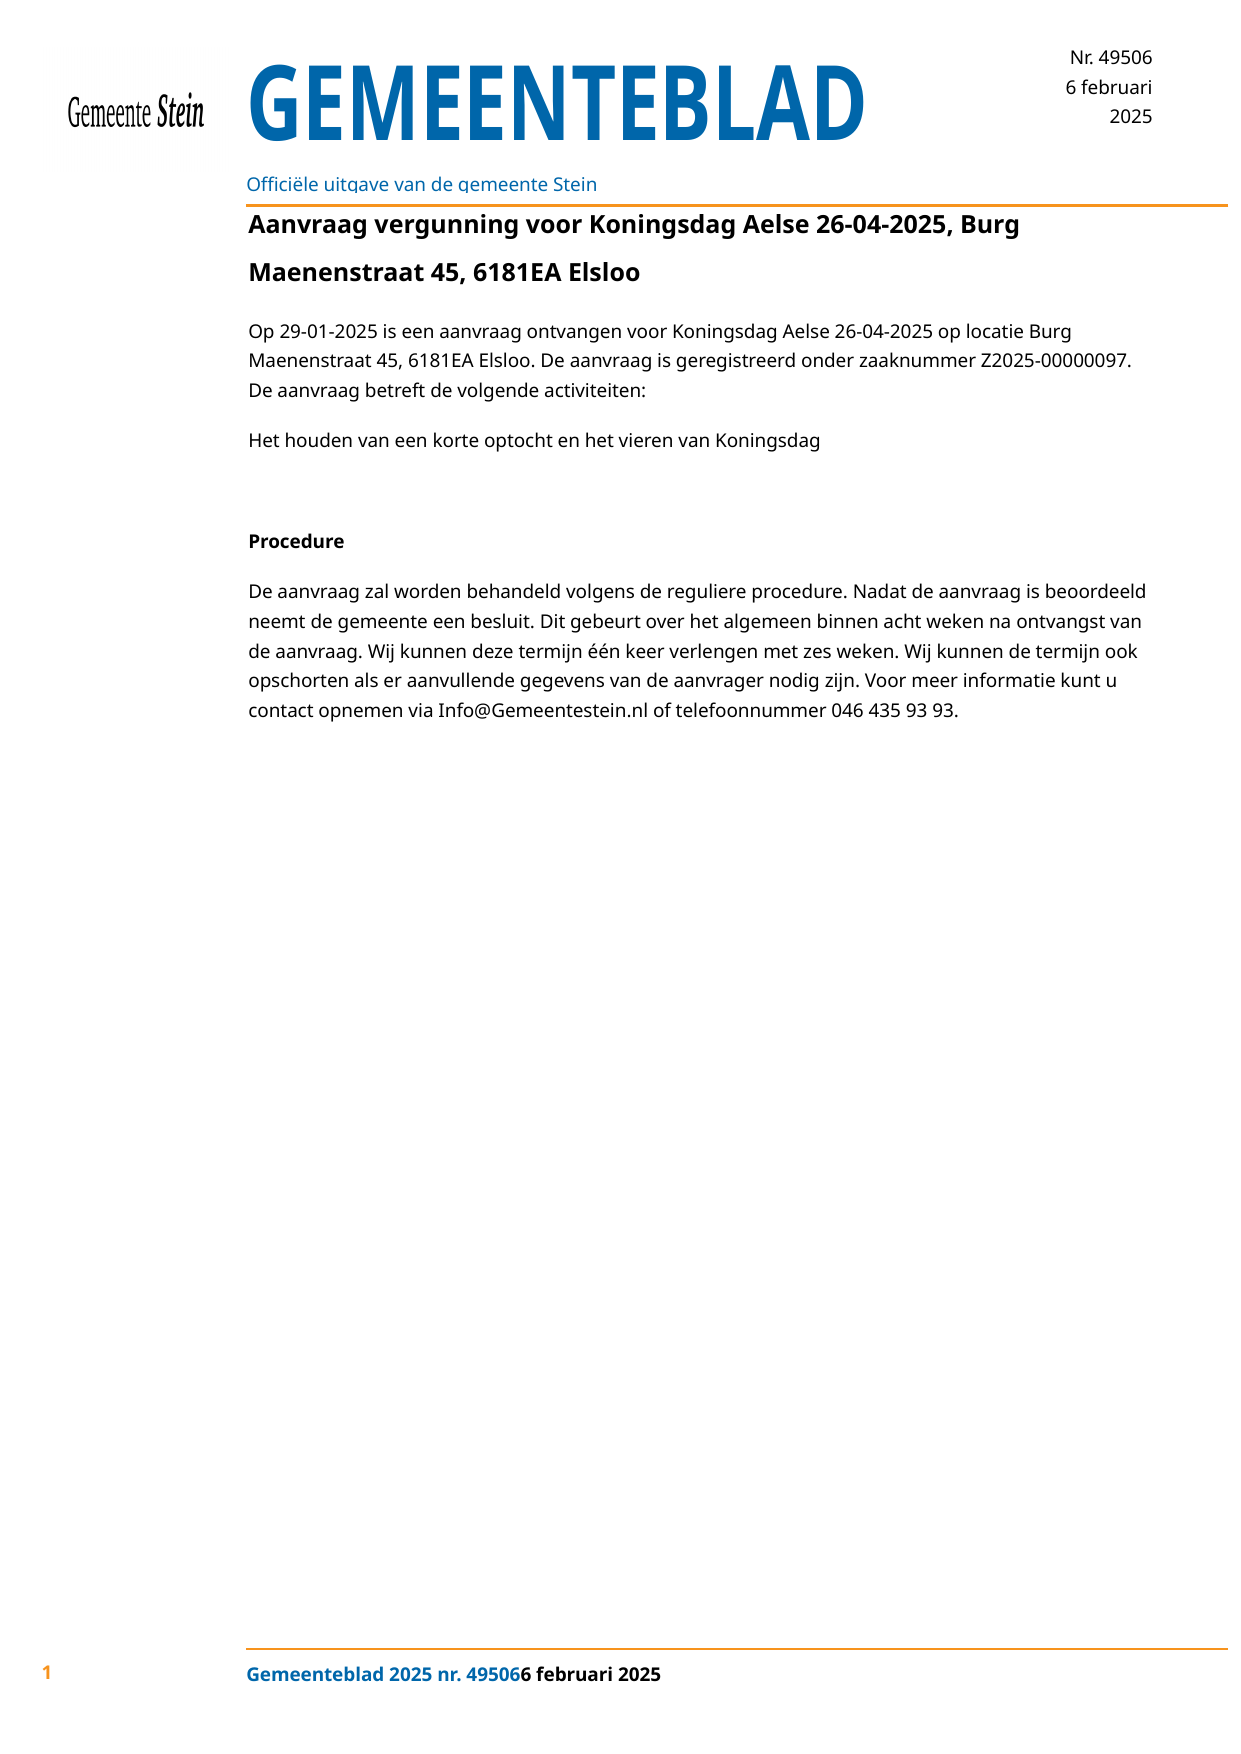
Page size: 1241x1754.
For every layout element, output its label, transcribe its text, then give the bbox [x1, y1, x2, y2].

text De aanvraag zal worden behandeld volgens de reguliere procedure. Nadat de aanvraag is beoordeeld neemt de gemeente een besluit. Dit gebeurt over het algemeen binnen acht weken na ontvangst van de aanvraag. Wij kunnen deze termijn één keer verlengen met zes weken. Wij kunnen de termijn ook opschorten als er aanvullende gegevens van de aanvrager nodig zijn. Voor meer informatie kunt u contact opnemen via Info@Gemeentestein.nl of telefoonnummer 046 435 93 93. [248, 579, 1152, 723]
picture [41, 47, 231, 172]
text Procedure [248, 528, 1152, 554]
text Het houden van een korte optocht en het vieren van Koningsdag [248, 427, 1152, 453]
text Op 29-01-2025 is een aanvraag ontvangen voor Koningsdag Aelse 26-04-2025 op locatie Burg Maenenstraat 45, 6181EA Elsloo. De aanvraag is geregistreerd onder zaaknummer Z2025-00000097. De aanvraag betreft de volgende activiteiten: [248, 318, 1152, 403]
text Aanvraag vergunning voor Koningsdag Aelse 26-04-2025, Burg Maenenstraat 45, 6181EA Elsloo [248, 207, 1152, 288]
